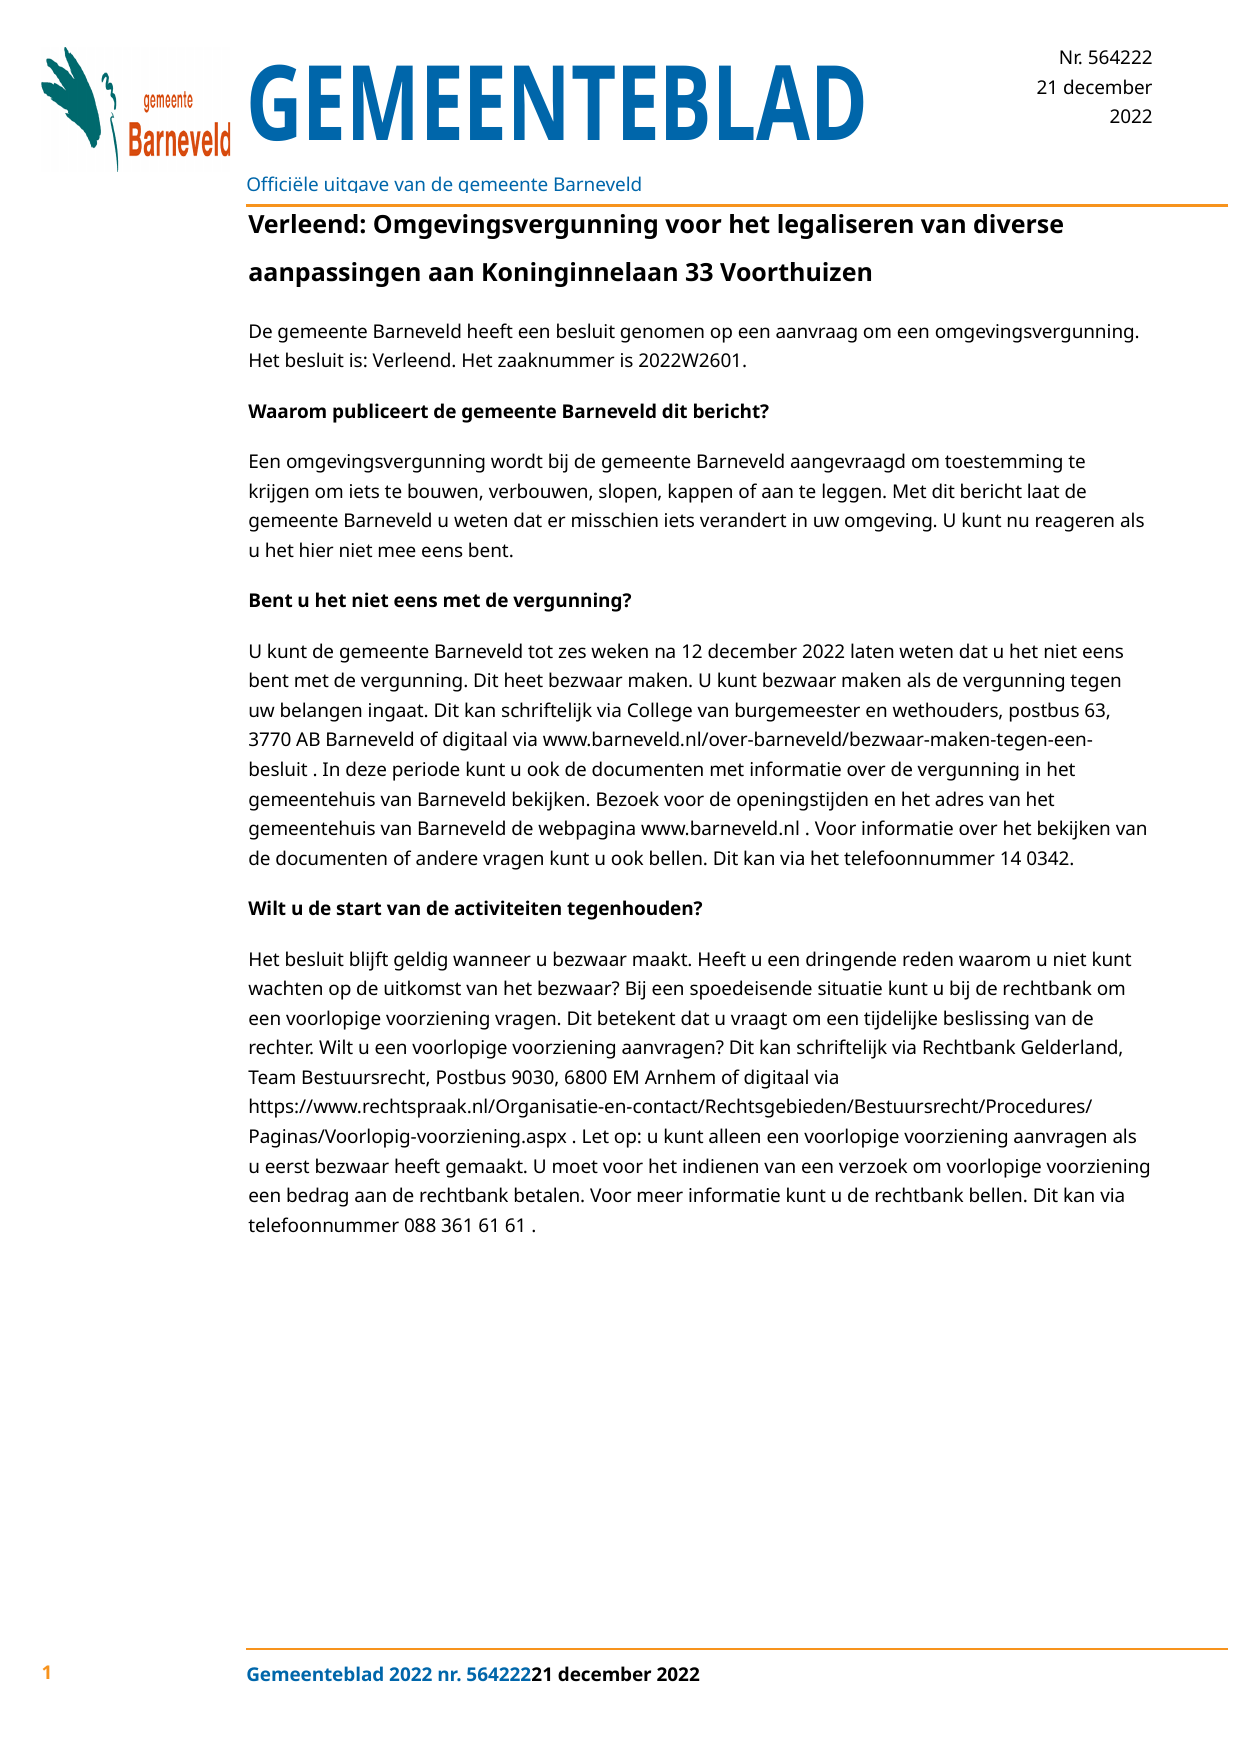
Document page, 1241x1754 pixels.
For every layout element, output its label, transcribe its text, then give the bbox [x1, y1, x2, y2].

text De gemeente Barneveld heeft een besluit genomen op een aanvraag om een omgevingsvergunning. Het besluit is: Verleend. Het zaaknummer is 2022W2601. [248, 318, 1152, 373]
text Verleend: Omgevingsvergunning voor het legaliseren van diverse aanpassingen aan Koninginnelaan 33 Voorthuizen [248, 207, 1152, 288]
picture [41, 47, 231, 172]
text Een omgevingsvergunning wordt bij de gemeente Barneveld aangevraagd om toestemming te krijgen om iets te bouwen, verbouwen, slopen, kappen of aan te leggen. Met dit bericht laat de gemeente Barneveld u weten dat er misschien iets verandert in uw omgeving. U kunt nu reageren als u het hier niet mee eens bent. [248, 448, 1152, 563]
text U kunt de gemeente Barneveld tot zes weken na 12 december 2022 laten weten dat u het niet eens bent met de vergunning. Dit heet bezwaar maken. U kunt bezwaar maken als de vergunning tegen uw belangen ingaat. Dit kan schriftelijk via College van burgemeester en wethouders, postbus 63, 3770 AB Barneveld of digitaal via www.barneveld.nl/over-barneveld/bezwaar-maken-tegen-een-besluit . In deze periode kunt u ook de documenten met informatie over de vergunning in het gemeentehuis van Barneveld bekijken. Bezoek voor de openingstijden en het adres van het gemeentehuis van Barneveld de webpagina www.barneveld.nl . Voor informatie over het bekijken van de documenten of andere vragen kunt u ook bellen. Dit kan via het telefoonnummer 14 0342. [248, 638, 1152, 871]
text Wilt u de start van de activiteiten tegenhouden? [248, 895, 1152, 921]
text Het besluit blijft geldig wanneer u bezwaar maakt. Heeft u een dringende reden waarom u niet kunt wachten op de uitkomst van het bezwaar? Bij een spoedeisende situatie kunt u bij de rechtbank om een voorlopige voorziening vragen. Dit betekent dat u vraagt om een tijdelijke beslissing van de rechter. Wilt u een voorlopige voorziening aanvragen? Dit kan schriftelijk via Rechtbank Gelderland, Team Bestuursrecht, Postbus 9030, 6800 EM Arnhem of digitaal via https://www.rechtspraak.nl/Organisatie-en-contact/Rechtsgebieden/Bestuursrecht/Procedures/Paginas/Voorlopig-voorziening.aspx . Let op: u kunt alleen een voorlopige voorziening aanvragen als u eerst bezwaar heeft gemaakt. U moet voor het indienen van een verzoek om voorlopige voorziening een bedrag aan de rechtbank betalen. Voor meer informatie kunt u de rechtbank bellen. Dit kan via telefoonnummer 088 361 61 61 . [248, 946, 1152, 1238]
text Waarom publiceert de gemeente Barneveld dit bericht? [248, 398, 1152, 424]
text Bent u het niet eens met de vergunning? [248, 587, 1152, 613]
